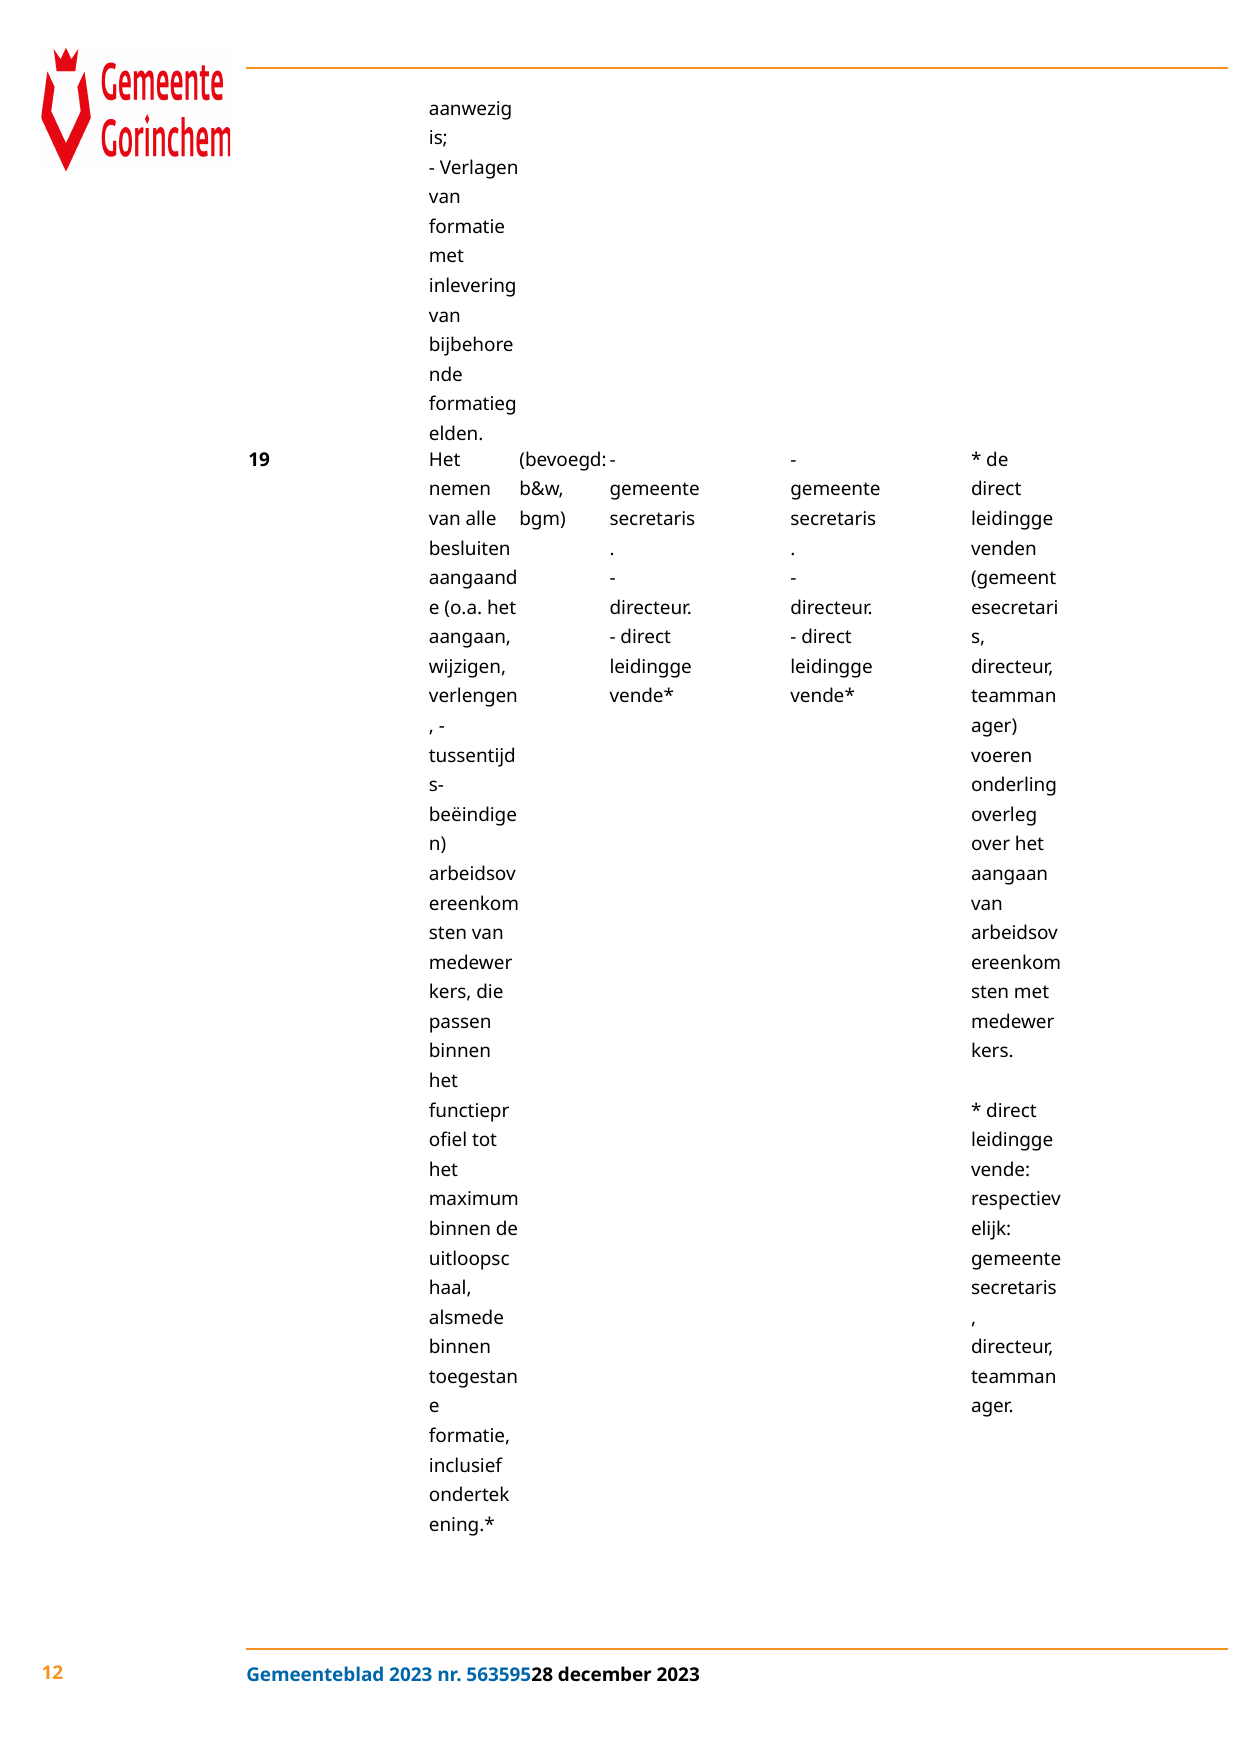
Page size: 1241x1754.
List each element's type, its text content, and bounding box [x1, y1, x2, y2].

table_cell [609, 95, 700, 446]
table_cell [790, 95, 881, 446]
table_cell [881, 95, 971, 446]
table_cell [519, 95, 609, 446]
table_cell (bevoegd: b&w, bgm) [519, 446, 609, 1537]
table_cell aanwezig is; - Verlagen van formatie met inlevering van bijbehorende formatiegelden. [429, 95, 519, 446]
table_cell [248, 95, 338, 446]
picture [41, 47, 231, 172]
table_cell [700, 446, 790, 1537]
table_cell [1061, 446, 1152, 1537]
table_cell - gemeentesecretaris. - directeur. - direct leidinggevende* [609, 446, 700, 1537]
table_cell [881, 446, 971, 1537]
table_cell [338, 95, 429, 446]
table_cell - gemeentesecretaris. - directeur. - direct leidinggevende* [790, 446, 881, 1537]
table_cell * de direct leidinggevenden (gemeentesecretaris, directeur, teammanager) voeren onderling overleg over het aangaan van arbeidsovereenkomsten met medewerkers. * direct leidinggevende: respectievelijk: gemeentesecretaris, directeur, teammanager. [971, 446, 1061, 1537]
table_cell [700, 95, 790, 446]
table_cell [1061, 95, 1152, 446]
table_cell Het nemen van alle besluiten aangaande (o.a. het aangaan, wijzigen, verlengen, -tussentijds- beëindigen) arbeidsovereenkomsten van medewerkers, die passen binnen het functieprofiel tot het maximum binnen de uitloopschaal, alsmede binnen toegestane formatie, inclusief ondertekening.* [429, 446, 519, 1537]
table_cell [338, 446, 429, 1537]
table_cell 19 [248, 446, 338, 1537]
table_cell [971, 95, 1061, 446]
